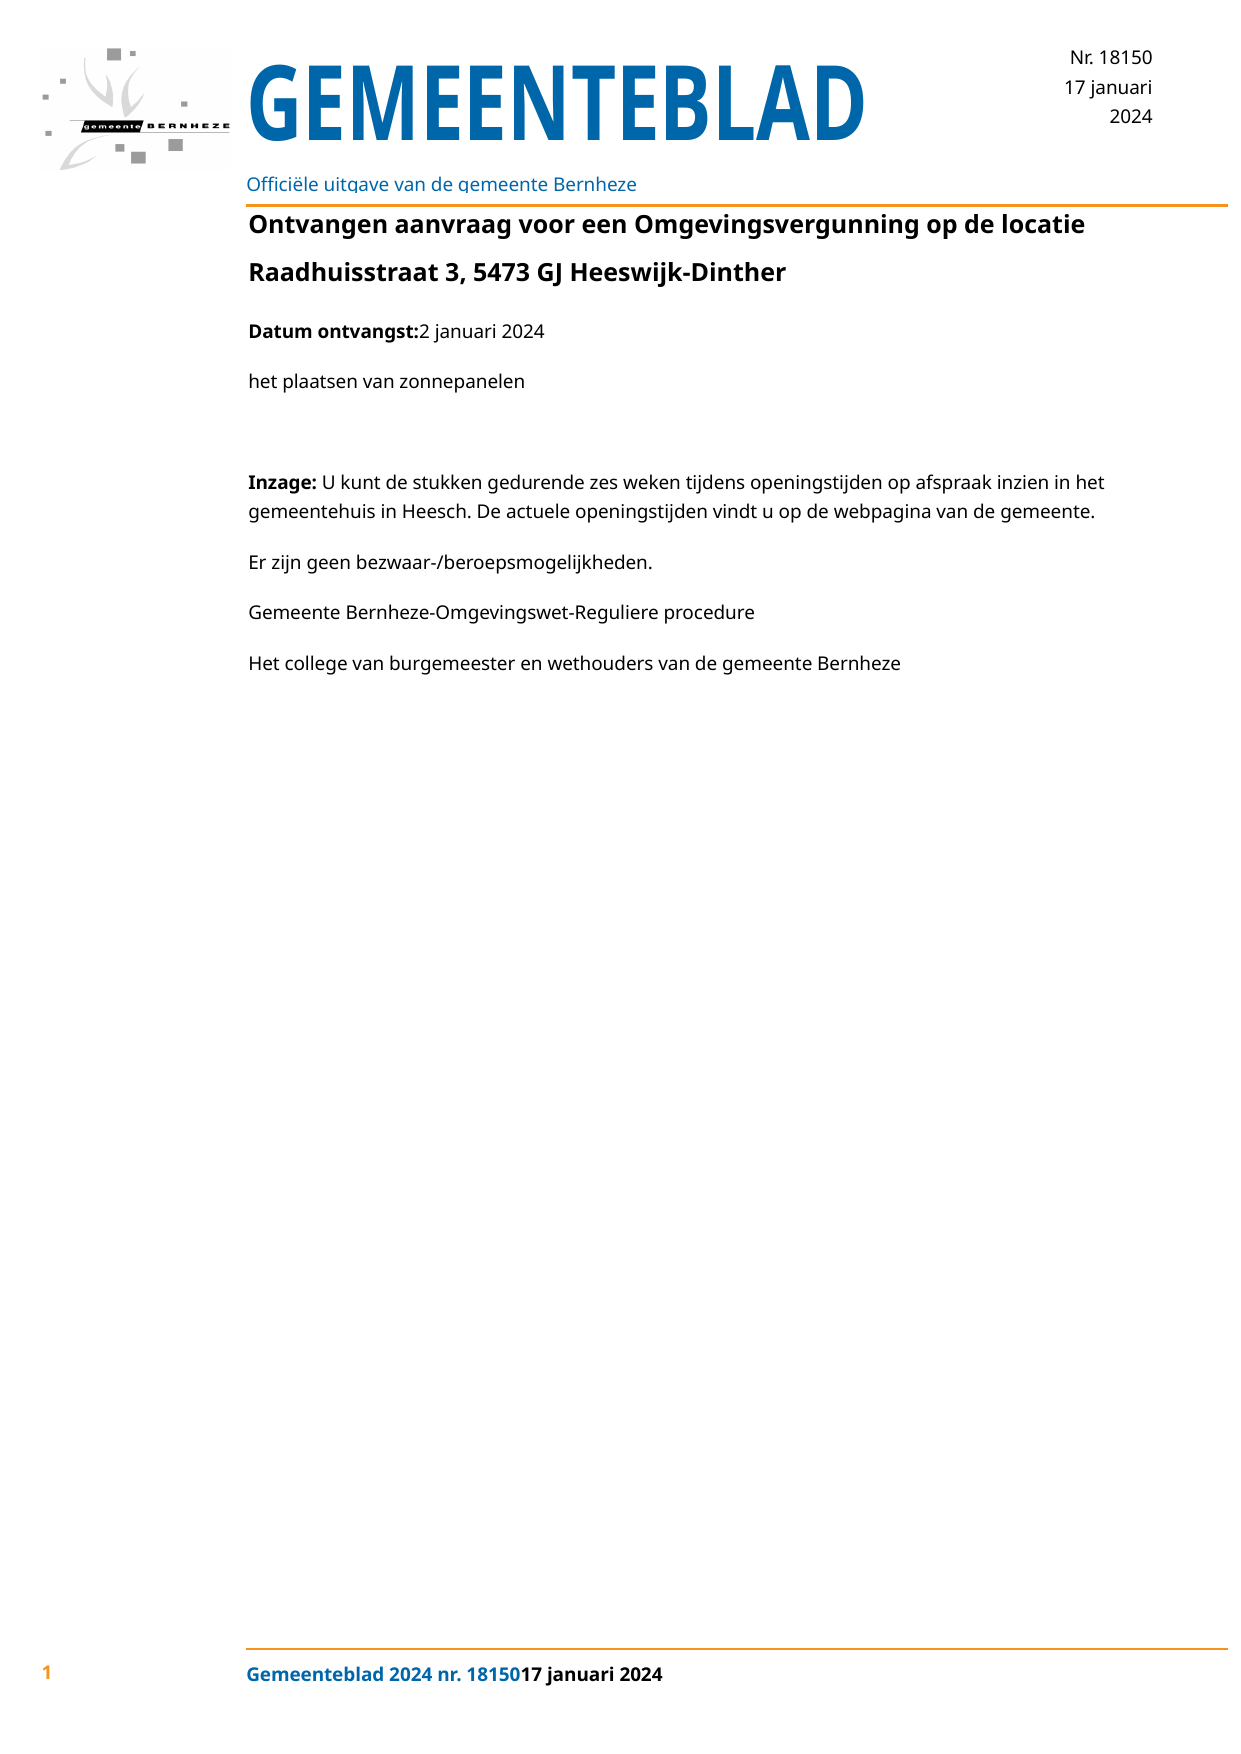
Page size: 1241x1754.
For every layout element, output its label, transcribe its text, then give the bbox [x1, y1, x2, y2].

text Er zijn geen bezwaar-/beroepsmogelijkheden. [248, 549, 1152, 575]
picture [41, 47, 231, 172]
text Ontvangen aanvraag voor een Omgevingsvergunning op de locatie Raadhuisstraat 3, 5473 GJ Heeswijk-Dinther [248, 207, 1152, 288]
text Het college van burgemeester en wethouders van de gemeente Bernheze [248, 650, 1152, 676]
text Gemeente Bernheze-Omgevingswet-Reguliere procedure [248, 599, 1152, 625]
text Inzage: U kunt de stukken gedurende zes weken tijdens openingstijden op afspraak inzien in het gemeentehuis in Heesch. De actuele openingstijden vindt u op de webpagina van de gemeente. [248, 469, 1152, 524]
text het plaatsen van zonnepanelen [248, 368, 1152, 394]
text Datum ontvangst:2 januari 2024 [248, 318, 1152, 344]
